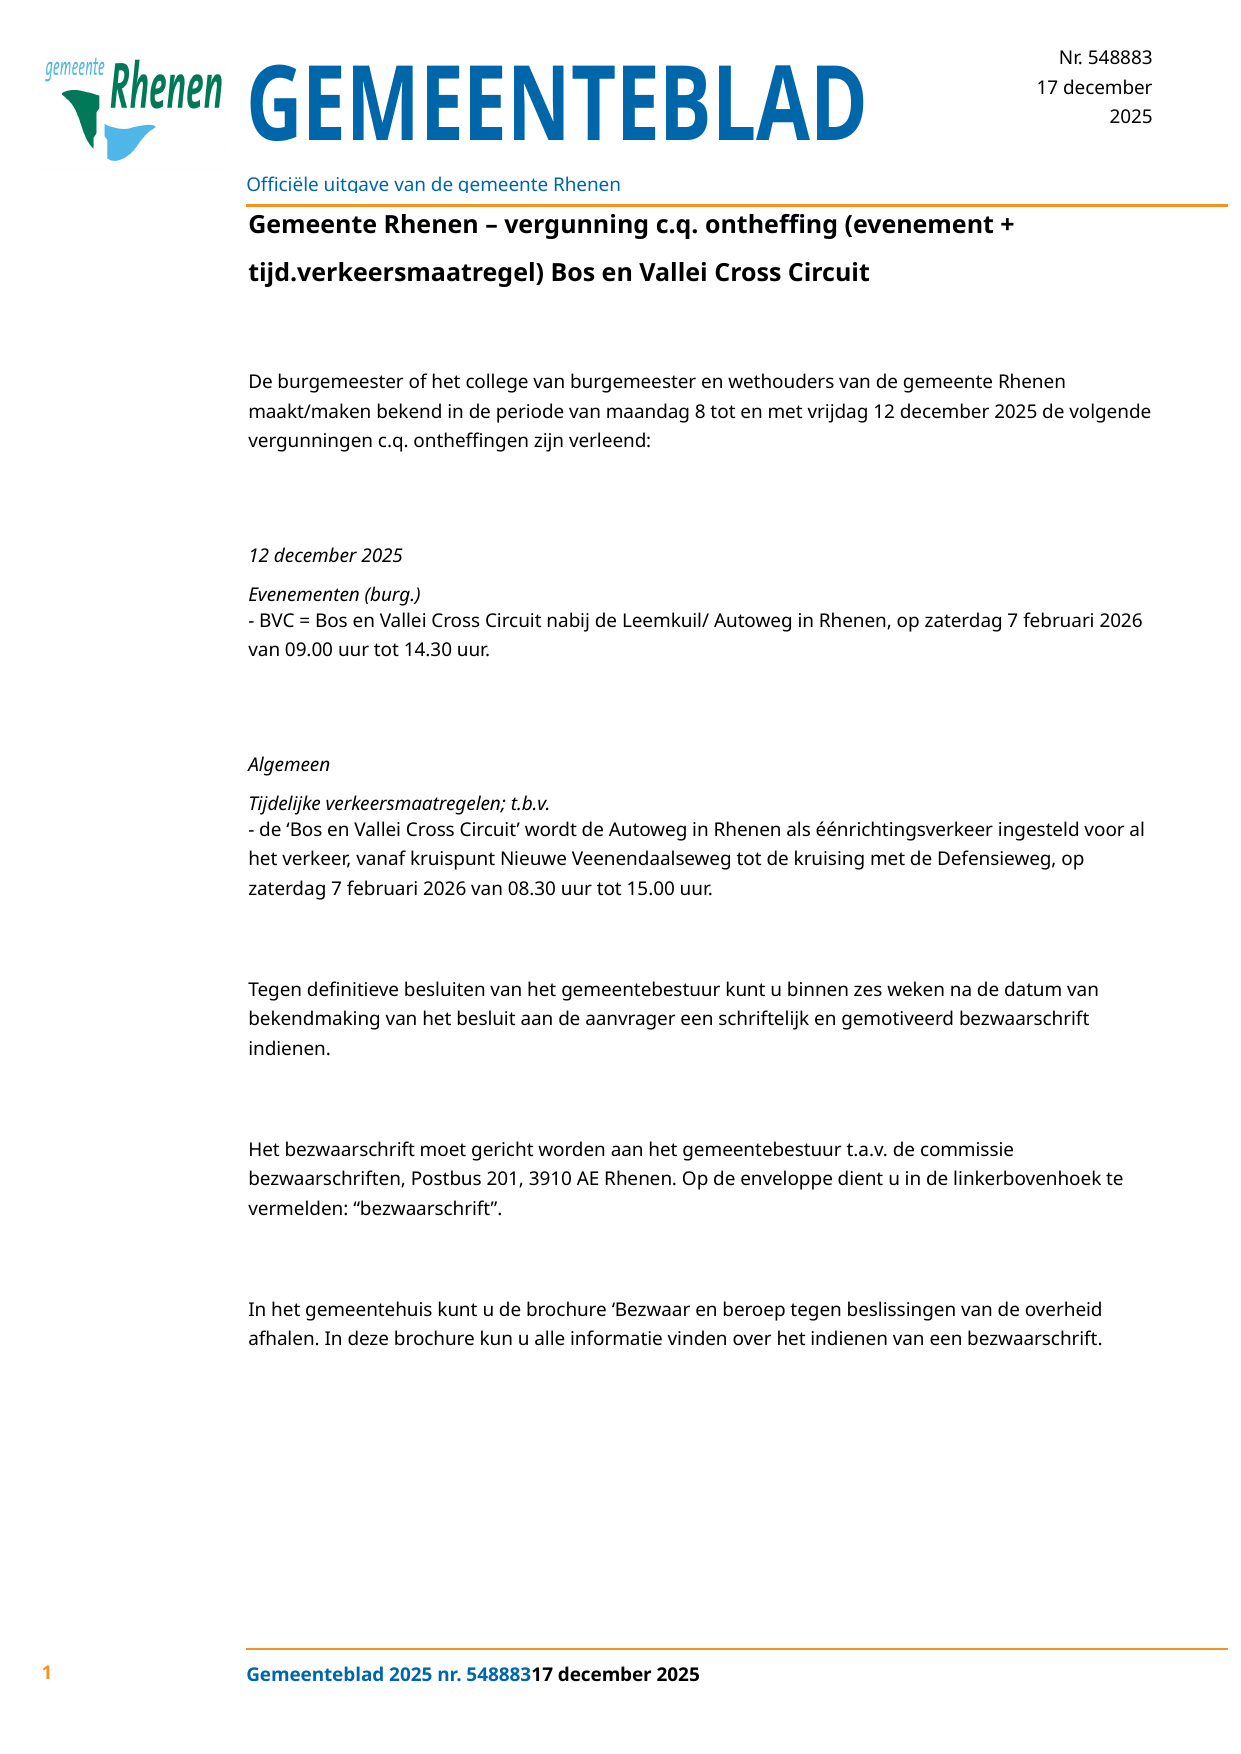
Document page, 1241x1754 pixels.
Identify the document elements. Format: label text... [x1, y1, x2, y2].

text - de ‘Bos en Vallei Cross Circuit’ wordt de Autoweg in Rhenen als éénrichtingsverkeer ingesteld voor al het verkeer, vanaf kruispunt Nieuwe Veenendaalseweg tot de kruising met de Defensieweg, op zaterdag 7 februari 2026 van 08.30 uur tot 15.00 uur. [248, 816, 1152, 901]
text Evenementen (burg.) [248, 581, 1152, 607]
text Het bezwaarschrift moet gericht worden aan het gemeentebestuur t.a.v. de commissie bezwaarschriften, Postbus 201, 3910 AE Rhenen. Op de enveloppe dient u in de linkerbovenhoek te vermelden: “bezwaarschrift”. [248, 1136, 1152, 1221]
text 12 december 2025 [248, 542, 1152, 568]
text In het gemeentehuis kunt u de brochure ‘Bezwaar en beroep tegen beslissingen van de overheid afhalen. In deze brochure kun u alle informatie vinden over het indienen van een bezwaarschrift. [248, 1296, 1152, 1351]
text Gemeente Rhenen – vergunning c.q. ontheffing (evenement + tijd.verkeersmaatregel) Bos en Vallei Cross Circuit [248, 207, 1152, 288]
text Tijdelijke verkeersmaatregelen; t.b.v. [248, 790, 1152, 816]
text Algemeen [248, 751, 1152, 777]
text De burgemeester of het college van burgemeester en wethouders van de gemeente Rhenen maakt/maken bekend in de periode van maandag 8 tot en met vrijdag 12 december 2025 de volgende vergunningen c.q. ontheffingen zijn verleend: [248, 368, 1152, 453]
picture [41, 47, 231, 172]
text Tegen definitieve besluiten van het gemeentebestuur kunt u binnen zes weken na de datum van bekendmaking van het besluit aan de aanvrager een schriftelijk en gemotiveerd bezwaarschrift indienen. [248, 976, 1152, 1061]
text - BVC = Bos en Vallei Cross Circuit nabij de Leemkuil/ Autoweg in Rhenen, op zaterdag 7 februari 2026 van 09.00 uur tot 14.30 uur. [248, 607, 1152, 662]
